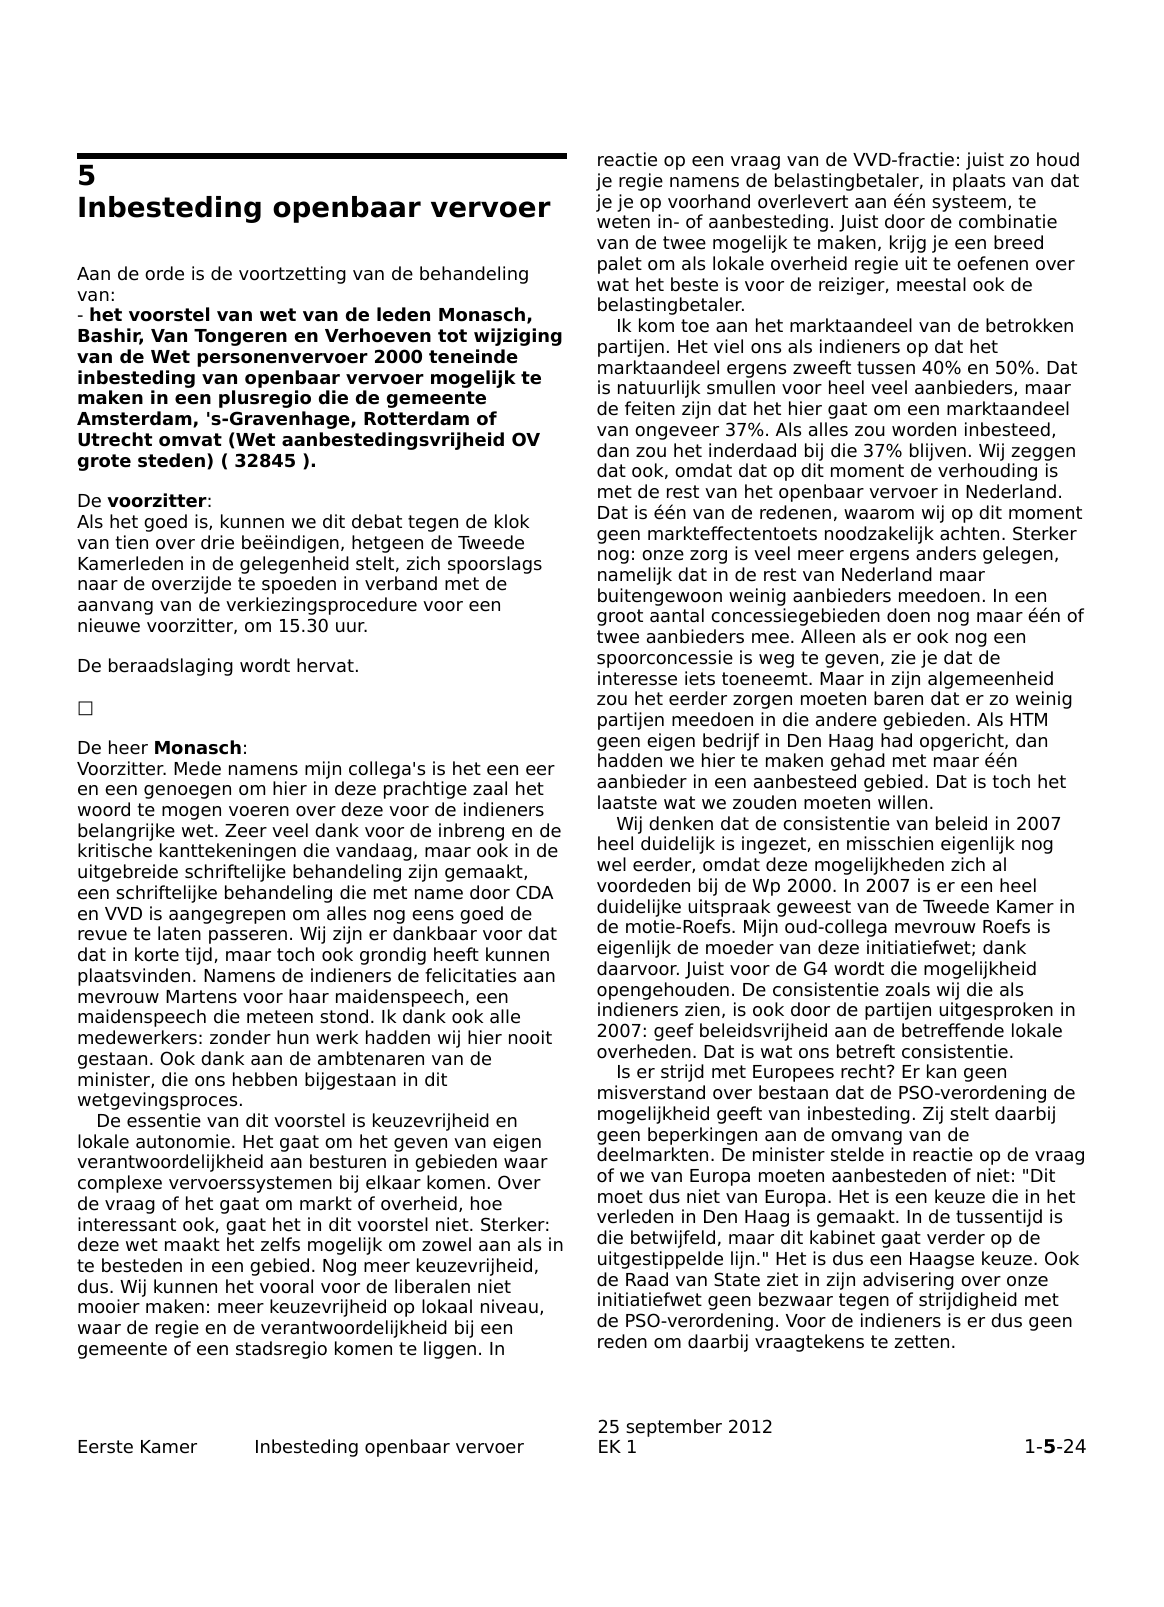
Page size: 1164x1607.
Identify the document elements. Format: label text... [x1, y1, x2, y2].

text - het voorstel van wet van de leden Monasch, Bashir, Van Tongeren en Verhoeven tot wijziging van de Wet personenvervoer 2000 teneinde inbesteding van openbaar vervoer mogelijk te maken in een plusregio die de gemeente Amsterdam, 's-Gravenhage, Rotterdam of Utrecht omvat (Wet aanbestedingsvrijheid OV grote steden) ( 32845 ). [77, 305, 567, 471]
title 5 Inbesteding openbaar vervoer [77, 159, 567, 224]
text Ik kom toe aan het marktaandeel van de betrokken partijen. Het viel ons als indieners op dat het marktaandeel ergens zweeft tussen 40% en 50%. Dat is natuurlijk smullen voor heel veel aanbieders, maar de feiten zijn dat het hier gaat om een marktaandeel van ongeveer 37%. Als alles zou worden inbesteed, dan zou het inderdaad bij die 37% blijven. Wij zeggen dat ook, omdat dat op dit moment de verhouding is met de rest van het openbaar vervoer in Nederland. Dat is één van de redenen, waarom wij op dit moment geen markteffectentoets noodzakelijk achten. Sterker nog: onze zorg is veel meer ergens anders gelegen, namelijk dat in de rest van Nederland maar buitengewoon weinig aanbieders meedoen. In een groot aantal concessiegebieden doen nog maar één of twee aanbieders mee. Alleen als er ook nog een spoorconcessie is weg te geven, zie je dat de interesse iets toeneemt. Maar in zijn algemeenheid zou het eerder zorgen moeten baren dat er zo weinig partijen meedoen in die andere gebieden. Als HTM geen eigen bedrijf in Den Haag had opgericht, dan hadden we hier te maken gehad met maar één aanbieder in een aanbesteed gebied. Dat is toch het laatste wat we zouden moeten willen. [596, 316, 1087, 813]
text Aan de orde is de voortzetting van de behandeling van: [77, 264, 567, 305]
text Voorzitter. Mede namens mijn collega's is het een eer en een genoegen om hier in deze prachtige zaal het woord te mogen voeren over deze voor de indieners belangrijke wet. Zeer veel dank voor de inbreng en de kritische kanttekeningen die vandaag, maar ook in de uitgebreide schriftelijke behandeling zijn gemaakt, een schriftelijke behandeling die met name door CDA en VVD is aangegrepen om alles nog eens goed de revue te laten passeren. Wij zijn er dankbaar voor dat dat in korte tijd, maar toch ook grondig heeft kunnen plaatsvinden. Namens de indieners de felicitaties aan mevrouw Martens voor haar maidenspeech, een maidenspeech die meteen stond. Ik dank ook alle medewerkers: zonder hun werk hadden wij hier nooit gestaan. Ook dank aan de ambtenaren van de minister, die ons hebben bijgestaan in dit wetgevingsproces. [77, 758, 567, 1111]
text Als het goed is, kunnen we dit debat tegen de klok van tien over drie beëindigen, hetgeen de Tweede Kamerleden in de gelegenheid stelt, zich spoorslags naar de overzijde te spoeden in verband met de aanvang van de verkiezingsprocedure voor een nieuwe voorzitter, om 15.30 uur. [77, 512, 567, 636]
text Wij denken dat de consistentie van beleid in 2007 heel duidelijk is ingezet, en misschien eigenlijk nog wel eerder, omdat deze mogelijkheden zich al voordeden bij de Wp 2000. In 2007 is er een heel duidelijke uitspraak geweest van de Tweede Kamer in de motie-Roefs. Mijn oud-collega mevrouw Roefs is eigenlijk de moeder van deze initiatiefwet; dank daarvoor. Juist voor de G4 wordt die mogelijkheid opengehouden. De consistentie zoals wij die als indieners zien, is ook door de partijen uitgesproken in 2007: geef beleidsvrijheid aan de betreffende lokale overheden. Dat is wat ons betreft consistentie. [596, 813, 1087, 1062]
text □ [77, 697, 567, 718]
text De voorzitter: [77, 491, 567, 512]
text De heer Monasch: [77, 738, 567, 758]
text reactie op een vraag van de VVD-fractie: juist zo houd je regie namens de belastingbetaler, in plaats van dat je je op voorhand overlevert aan één systeem, te weten in- of aanbesteding. Juist door de combinatie van de twee mogelijk te maken, krijg je een breed palet om als lokale overheid regie uit te oefenen over wat het beste is voor de reiziger, meestal ook de belastingbetaler. [596, 150, 1087, 316]
text Is er strijd met Europees recht? Er kan geen misverstand over bestaan dat de PSO-verordening de mogelijkheid geeft van inbesteding. Zij stelt daarbij geen beperkingen aan de omvang van de deelmarkten. De minister stelde in reactie op de vraag of we van Europa moeten aanbesteden of niet: "Dit moet dus niet van Europa. Het is een keuze die in het verleden in Den Haag is gemaakt. In de tussentijd is die betwijfeld, maar dit kabinet gaat verder op de uitgestippelde lijn." Het is dus een Haagse keuze. Ook de Raad van State ziet in zijn advisering over onze initiatiefwet geen bezwaar tegen of strijdigheid met de PSO-verordening. Voor de indieners is er dus geen reden om daarbij vraagtekens te zetten. [596, 1062, 1087, 1352]
text De essentie van dit voorstel is keuzevrijheid en lokale autonomie. Het gaat om het geven van eigen verantwoordelijkheid aan besturen in gebieden waar complexe vervoerssystemen bij elkaar komen. Over de vraag of het gaat om markt of overheid, hoe interessant ook, gaat het in dit voorstel niet. Sterker: deze wet maakt het zelfs mogelijk om zowel aan als in te besteden in een gebied. Nog meer keuzevrijheid, dus. Wij kunnen het vooral voor de liberalen niet mooier maken: meer keuzevrijheid op lokaal niveau, waar de regie en de verantwoordelijkheid bij een gemeente of een stadsregio komen te liggen. In [77, 1111, 567, 1359]
text De beraadslaging wordt hervat. [77, 656, 567, 677]
